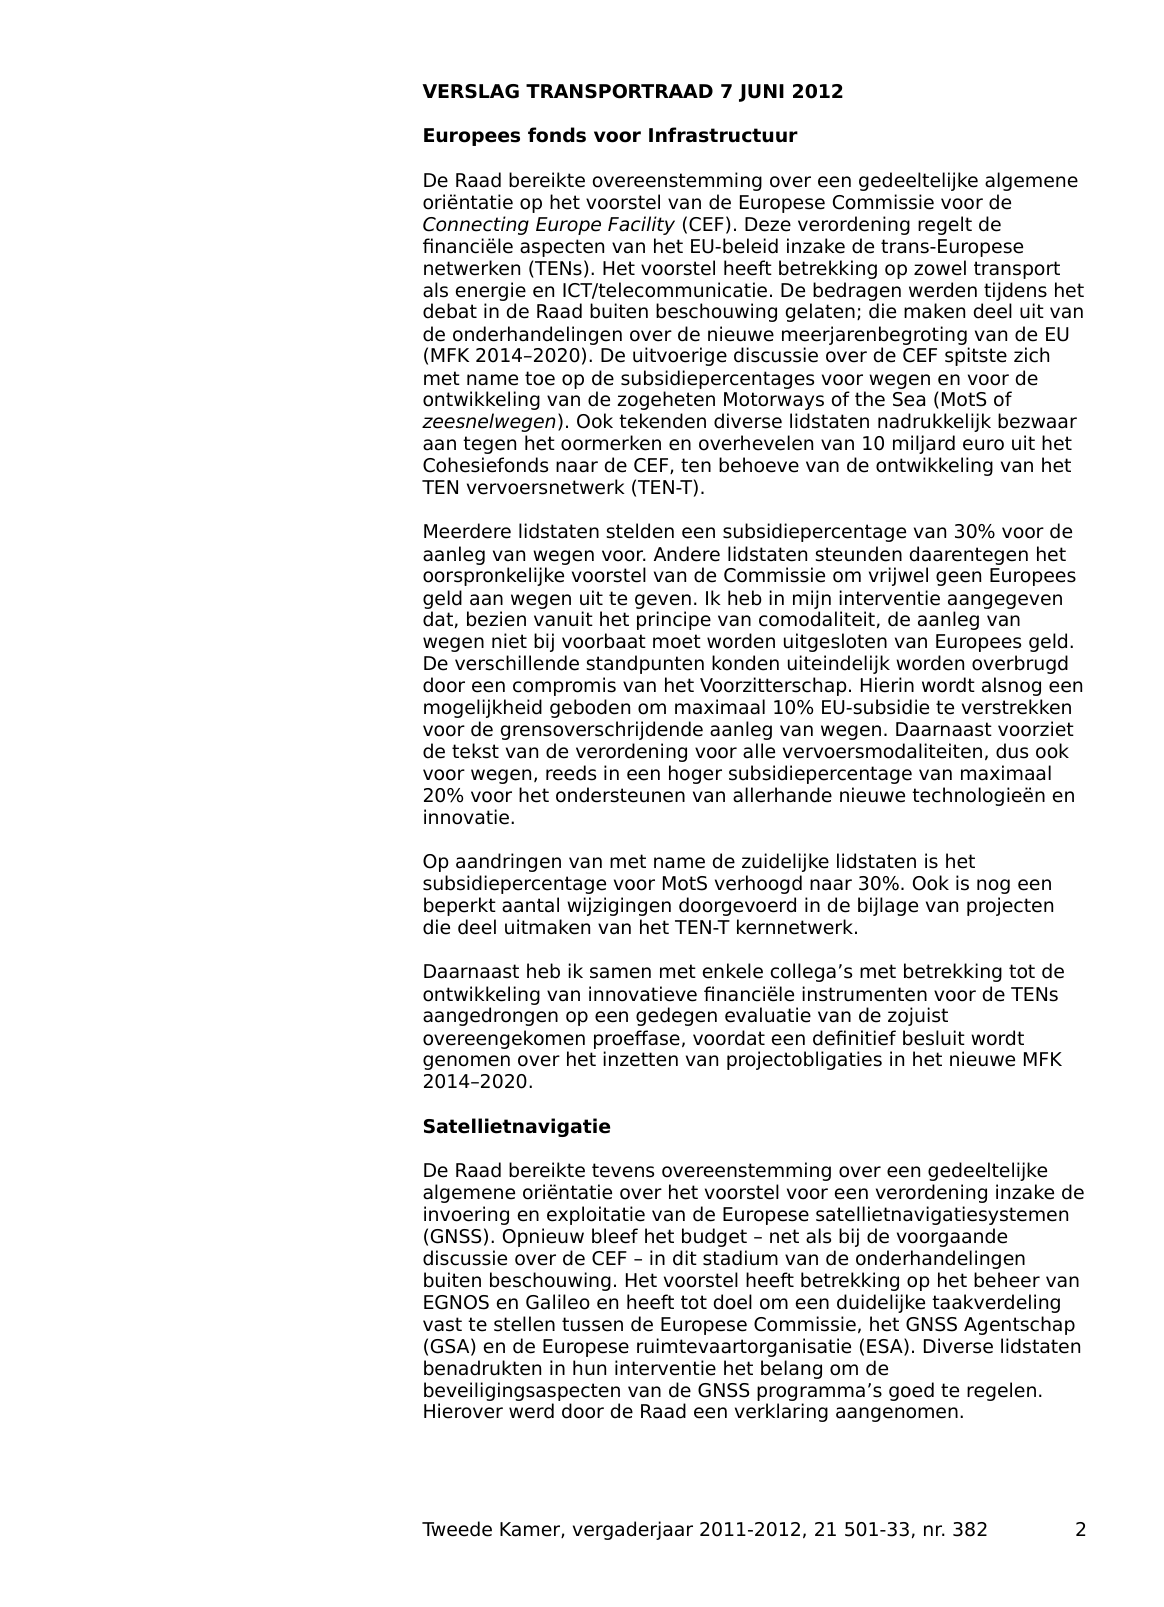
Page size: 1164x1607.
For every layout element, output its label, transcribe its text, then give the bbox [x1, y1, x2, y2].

text De Raad bereikte tevens overeenstemming over een gedeeltelijke algemene oriëntatie over het voorstel voor een verordening inzake de invoering en exploitatie van de Europese satellietnavigatiesystemen (GNSS). Opnieuw bleef het budget – net als bij de voorgaande discussie over de CEF – in dit stadium van de onderhandelingen buiten beschouwing. Het voorstel heeft betrekking op het beheer van EGNOS en Galileo en heeft tot doel om een duidelijke taakverdeling vast te stellen tussen de Europese Commissie, het GNSS Agentschap (GSA) en de Europese ruimtevaartorganisatie (ESA). Diverse lidstaten benadrukten in hun interventie het belang om de beveiligingsaspecten van de GNSS programma’s goed te regelen. Hierover werd door de Raad een verklaring aangenomen. [422, 1160, 1087, 1423]
subtitle Europees fonds voor Infrastructuur [422, 125, 1087, 147]
text Daarnaast heb ik samen met enkele collega’s met betrekking tot de ontwikkeling van innovatieve financiële instrumenten voor de TENs aangedrongen op een gedegen evaluatie van de zojuist overeengekomen proeffase, voordat een definitief besluit wordt genomen over het inzetten van projectobligaties in het nieuwe MFK 2014–2020. [422, 961, 1087, 1093]
subtitle Satellietnavigatie [422, 1116, 1087, 1137]
text Op aandringen van met name de zuidelijke lidstaten is het subsidiepercentage voor MotS verhoogd naar 30%. Ook is nog een beperkt aantal wijzigingen doorgevoerd in de bijlage van projecten die deel uitmaken van het TEN-T kernnetwerk. [422, 851, 1087, 939]
text Meerdere lidstaten stelden een subsidiepercentage van 30% voor de aanleg van wegen voor. Andere lidstaten steunden daarentegen het oorspronkelijke voorstel van de Commissie om vrijwel geen Europees geld aan wegen uit te geven. Ik heb in mijn interventie aangegeven dat, bezien vanuit het principe van comodaliteit, de aanleg van wegen niet bij voorbaat moet worden uitgesloten van Europees geld. De verschillende standpunten konden uiteindelijk worden overbrugd door een compromis van het Voorzitterschap. Hierin wordt alsnog een mogelijkheid geboden om maximaal 10% EU-subsidie te verstrekken voor de grensoverschrijdende aanleg van wegen. Daarnaast voorziet de tekst van de verordening voor alle vervoersmodaliteiten, dus ook voor wegen, reeds in een hoger subsidiepercentage van maximaal 20% voor het ondersteunen van allerhande nieuwe technologieën en innovatie. [422, 521, 1087, 829]
text De Raad bereikte overeenstemming over een gedeeltelijke algemene oriëntatie op het voorstel van de Europese Commissie voor de Connecting Europe Facility (CEF). Deze verordening regelt de financiële aspecten van het EU-beleid inzake de trans-Europese netwerken (TENs). Het voorstel heeft betrekking op zowel transport als energie en ICT/telecommunicatie. De bedragen werden tijdens het debat in de Raad buiten beschouwing gelaten; die maken deel uit van de onderhandelingen over de nieuwe meerjarenbegroting van de EU (MFK 2014–2020). De uitvoerige discussie over de CEF spitste zich met name toe op de subsidiepercentages voor wegen en voor de ontwikkeling van de zogeheten Motorways of the Sea (MotS of zeesnelwegen). Ook tekenden diverse lidstaten nadrukkelijk bezwaar aan tegen het oormerken en overhevelen van 10 miljard euro uit het Cohesiefonds naar de CEF, ten behoeve van de ontwikkeling van het TEN vervoersnetwerk (TEN-T). [422, 169, 1087, 499]
subtitle VERSLAG TRANSPORTRAAD 7 JUNI 2012 [422, 81, 1087, 103]
